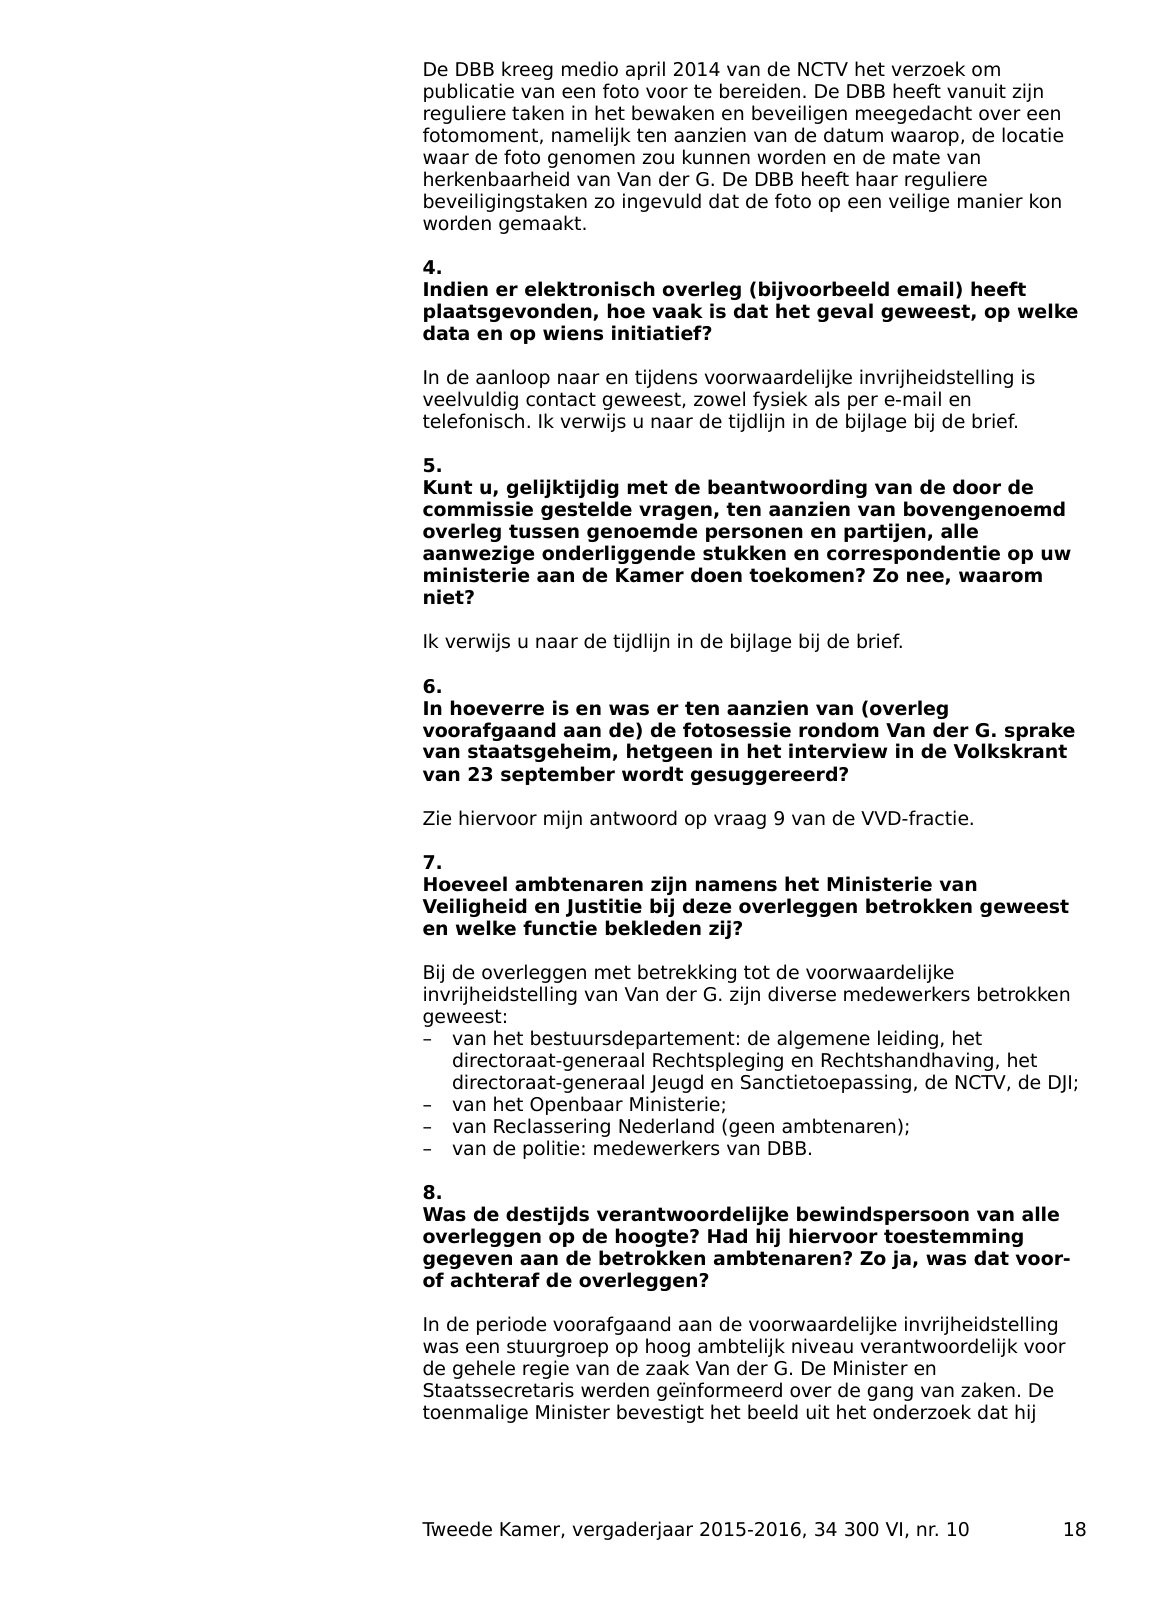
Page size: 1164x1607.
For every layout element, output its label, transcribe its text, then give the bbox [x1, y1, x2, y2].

text 6. [422, 676, 1087, 697]
text Hoeveel ambtenaren zijn namens het Ministerie van Veiligheid en Justitie bij deze overleggen betrokken geweest en welke functie bekleden zij? [422, 874, 1087, 940]
text Ik verwijs u naar de tijdlijn in de bijlage bij de brief. [422, 631, 1087, 653]
text 7. [422, 852, 1087, 874]
text Kunt u, gelijktijdig met de beantwoording van de door de commissie gestelde vragen, ten aanzien van bovengenoemd overleg tussen genoemde personen en partijen, alle aanwezige onderliggende stukken en correspondentie op uw ministerie aan de Kamer doen toekomen? Zo nee, waarom niet? [422, 477, 1087, 609]
text De DBB kreeg medio april 2014 van de NCTV het verzoek om publicatie van een foto voor te bereiden. De DBB heeft vanuit zijn reguliere taken in het bewaken en beveiligen meegedacht over een fotomoment, namelijk ten aanzien van de datum waarop, de locatie waar de foto genomen zou kunnen worden en de mate van herkenbaarheid van Van der G. De DBB heeft haar reguliere beveiligingstaken zo ingevuld dat de foto op een veilige manier kon worden gemaakt. [422, 59, 1087, 235]
text Was de destijds verantwoordelijke bewindspersoon van alle overleggen op de hoogte? Had hij hiervoor toestemming gegeven aan de betrokken ambtenaren? Zo ja, was dat voor- of achteraf de overleggen? [422, 1204, 1087, 1292]
text – van Reclassering Nederland (geen ambtenaren); [422, 1116, 1087, 1138]
text 5. [422, 455, 1087, 477]
text – van de politie: medewerkers van DBB. [422, 1138, 1087, 1160]
text In de aanloop naar en tijdens voorwaardelijke invrijheidstelling is veelvuldig contact geweest, zowel fysiek als per e-mail en telefonisch. Ik verwijs u naar de tijdlijn in de bijlage bij de brief. [422, 367, 1087, 433]
text Bij de overleggen met betrekking tot de voorwaardelijke invrijheidstelling van Van der G. zijn diverse medewerkers betrokken geweest: [422, 962, 1087, 1028]
text In hoeverre is en was er ten aanzien van (overleg voorafgaand aan de) de fotosessie rondom Van der G. sprake van staatsgeheim, hetgeen in het interview in de Volkskrant van 23 september wordt gesuggereerd? [422, 697, 1087, 785]
text Indien er elektronisch overleg (bijvoorbeeld email) heeft plaatsgevonden, hoe vaak is dat het geval geweest, op welke data en op wiens initiatief? [422, 279, 1087, 345]
text – van het bestuursdepartement: de algemene leiding, het directoraat-generaal Rechtspleging en Rechtshandhaving, het directoraat-generaal Jeugd en Sanctietoepassing, de NCTV, de DJI; [422, 1028, 1087, 1094]
text 4. [422, 257, 1087, 279]
text Zie hiervoor mijn antwoord op vraag 9 van de VVD-fractie. [422, 808, 1087, 829]
text – van het Openbaar Ministerie; [422, 1094, 1087, 1116]
text In de periode voorafgaand aan de voorwaardelijke invrijheidstelling was een stuurgroep op hoog ambtelijk niveau verantwoordelijk voor de gehele regie van de zaak Van der G. De Minister en Staatssecretaris werden geïnformeerd over de gang van zaken. De toenmalige Minister bevestigt het beeld uit het onderzoek dat hij [422, 1314, 1087, 1424]
text 8. [422, 1182, 1087, 1204]
